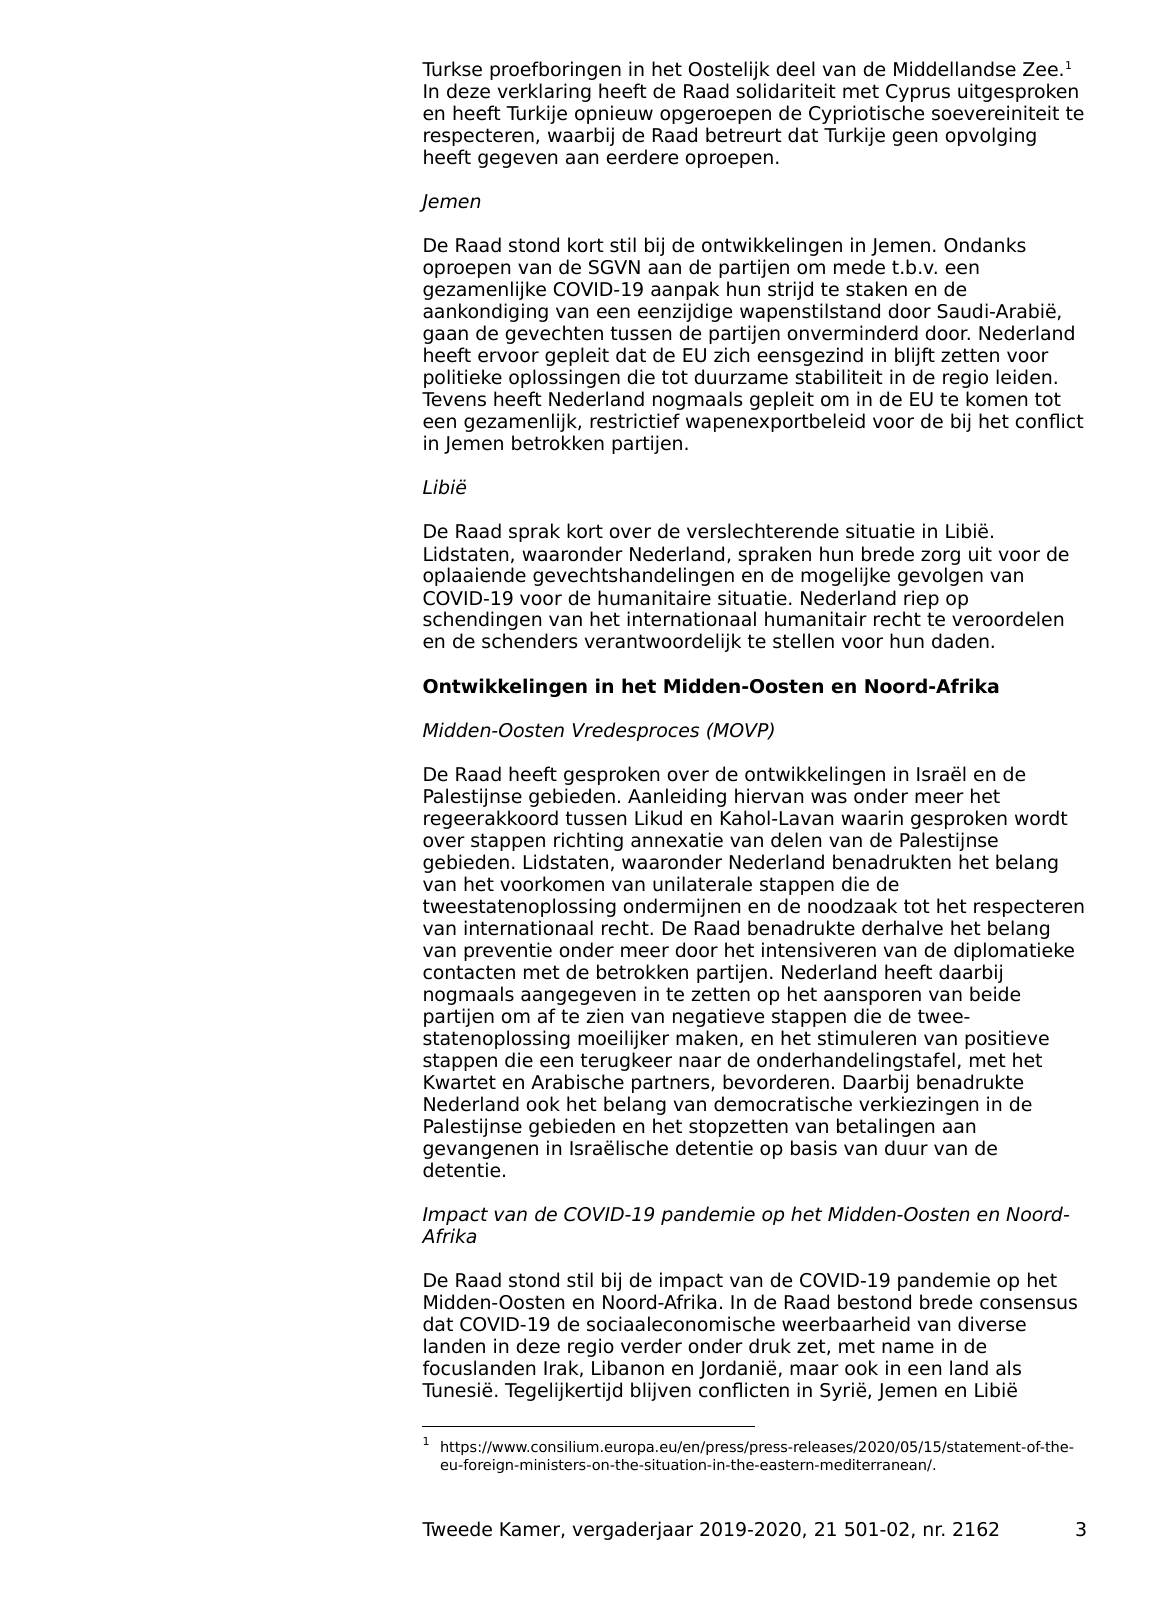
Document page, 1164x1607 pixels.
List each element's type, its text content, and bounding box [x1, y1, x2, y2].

subtitle Midden-Oosten Vredesproces (MOVP) [422, 720, 1087, 742]
text De Raad heeft gesproken over de ontwikkelingen in Israël en de Palestijnse gebieden. Aanleiding hiervan was onder meer het regeerakkoord tussen Likud en Kahol-Lavan waarin gesproken wordt over stappen richting annexatie van delen van de Palestijnse gebieden. Lidstaten, waaronder Nederland benadrukten het belang van het voorkomen van unilaterale stappen die de tweestatenoplossing ondermijnen en de noodzaak tot het respecteren van internationaal recht. De Raad benadrukte derhalve het belang van preventie onder meer door het intensiveren van de diplomatieke contacten met de betrokken partijen. Nederland heeft daarbij nogmaals aangegeven in te zetten op het aansporen van beide partijen om af te zien van negatieve stappen die de twee-statenoplossing moeilijker maken, en het stimuleren van positieve stappen die een terugkeer naar de onderhandelingstafel, met het Kwartet en Arabische partners, bevorderen. Daarbij benadrukte Nederland ook het belang van democratische verkiezingen in de Palestijnse gebieden en het stopzetten van betalingen aan gevangenen in Israëlische detentie op basis van duur van de detentie. [422, 764, 1087, 1181]
text De Raad sprak kort over de verslechterende situatie in Libië. Lidstaten, waaronder Nederland, spraken hun brede zorg uit voor de oplaaiende gevechtshandelingen en de mogelijke gevolgen van COVID-19 voor de humanitaire situatie. Nederland riep op schendingen van het internationaal humanitair recht te veroordelen en de schenders verantwoordelijk te stellen voor hun daden. [422, 521, 1087, 653]
subtitle Jemen [422, 191, 1087, 213]
subtitle Libië [422, 477, 1087, 499]
text https://www.consilium.europa.eu/en/press/press-releases/2020/05/15/statement-of-the-eu-foreign-ministers-on-the-situation-in-the-eastern-mediterranean/. [422, 1435, 1087, 1474]
text De Raad stond kort stil bij de ontwikkelingen in Jemen. Ondanks oproepen van de SGVN aan de partijen om mede t.b.v. een gezamenlijke COVID-19 aanpak hun strijd te staken en de aankondiging van een eenzijdige wapenstilstand door Saudi-Arabië, gaan de gevechten tussen de partijen onverminderd door. Nederland heeft ervoor gepleit dat de EU zich eensgezind in blijft zetten voor politieke oplossingen die tot duurzame stabiliteit in de regio leiden. Tevens heeft Nederland nogmaals gepleit om in de EU te komen tot een gezamenlijk, restrictief wapenexportbeleid voor de bij het conflict in Jemen betrokken partijen. [422, 235, 1087, 455]
text De Raad stond stil bij de impact van de COVID-19 pandemie op het Midden-Oosten en Noord-Afrika. In de Raad bestond brede consensus dat COVID-19 de sociaaleconomische weerbaarheid van diverse landen in deze regio verder onder druk zet, met name in de focuslanden Irak, Libanon en Jordanië, maar ook in een land als Tunesië. Tegelijkertijd blijven conflicten in Syrië, Jemen en Libië [422, 1270, 1087, 1402]
subtitle Ontwikkelingen in het Midden-Oosten en Noord-Afrika [422, 676, 1087, 697]
text Turkse proefboringen in het Oostelijk deel van de Middellandse Zee. In deze verklaring heeft de Raad solidariteit met Cyprus uitgesproken en heeft Turkije opnieuw opgeroepen de Cypriotische soevereiniteit te respecteren, waarbij de Raad betreurt dat Turkije geen opvolging heeft gegeven aan eerdere oproepen. [422, 59, 1087, 169]
subtitle Impact van de COVID-19 pandemie op het Midden-Oosten en Noord-Afrika [422, 1204, 1087, 1248]
